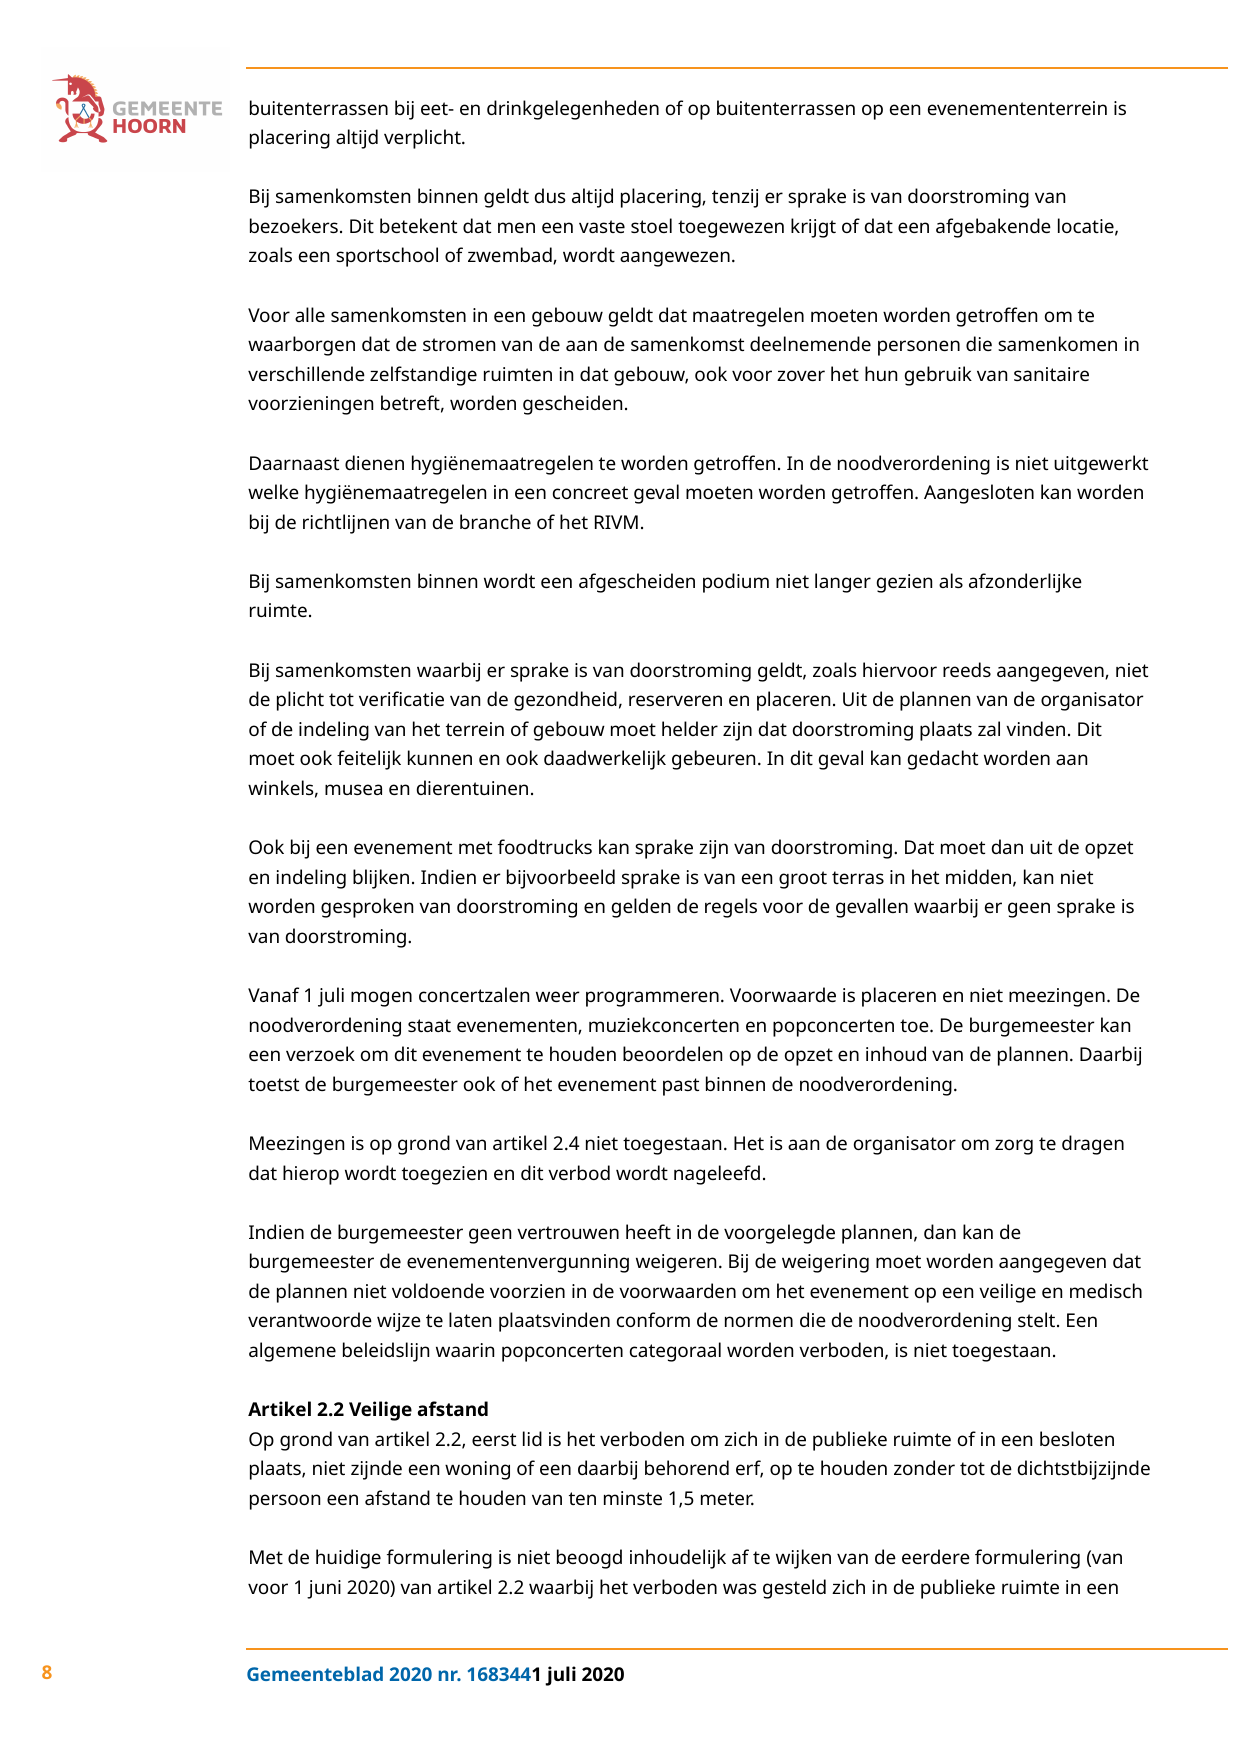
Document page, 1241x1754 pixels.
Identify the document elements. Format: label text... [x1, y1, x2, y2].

text Indien de burgemeester geen vertrouwen heeft in de voorgelegde plannen, dan kan de burgemeester de evenementenvergunning weigeren. Bij de weigering moet worden aangegeven dat de plannen niet voldoende voorzien in de voorwaarden om het evenement op een veilige en medisch verantwoorde wijze te laten plaatsvinden conform de normen die de noodverordening stelt. Een algemene beleidslijn waarin popconcerten categoraal worden verboden, is niet toegestaan. [248, 1219, 1152, 1363]
text Met de huidige formulering is niet beoogd inhoudelijk af te wijken van de eerdere formulering (van voor 1 juni 2020) van artikel 2.2 waarbij het verboden was gesteld zich in de publieke ruimte in een [248, 1544, 1152, 1600]
text buitenterrassen bij eet- en drinkgelegenheden of op buitenterrassen op een evenemententerrein is placering altijd verplicht. [248, 95, 1152, 150]
picture [41, 47, 231, 172]
text Ook bij een evenement met foodtrucks kan sprake zijn van doorstroming. Dat moet dan uit de opzet en indeling blijken. Indien er bijvoorbeeld sprake is van een groot terras in het midden, kan niet worden gesproken van doorstroming en gelden de regels voor de gevallen waarbij er geen sprake is van doorstroming. [248, 834, 1152, 949]
text Voor alle samenkomsten in een gebouw geldt dat maatregelen moeten worden getroffen om te waarborgen dat de stromen van de aan de samenkomst deelnemende personen die samenkomen in verschillende zelfstandige ruimten in dat gebouw, ook voor zover het hun gebruik van sanitaire voorzieningen betreft, worden gescheiden. [248, 302, 1152, 416]
text Bij samenkomsten waarbij er sprake is van doorstroming geldt, zoals hiervoor reeds aangegeven, niet de plicht tot verificatie van de gezondheid, reserveren en placeren. Uit de plannen van de organisator of de indeling van het terrein of gebouw moet helder zijn dat doorstroming plaats zal vinden. Dit moet ook feitelijk kunnen en ook daadwerkelijk gebeuren. In dit geval kan gedacht worden aan winkels, musea en dierentuinen. [248, 657, 1152, 801]
text Op grond van artikel 2.2, eerst lid is het verboden om zich in de publieke ruimte of in een besloten plaats, niet zijnde een woning of een daarbij behorend erf, op te houden zonder tot de dichtstbijzijnde persoon een afstand te houden van ten minste 1,5 meter. [248, 1426, 1152, 1511]
text Artikel 2.2 Veilige afstand [248, 1396, 1152, 1422]
text Vanaf 1 juli mogen concertzalen weer programmeren. Voorwaarde is placeren en niet meezingen. De noodverordening staat evenementen, muziekconcerten en popconcerten toe. De burgemeester kan een verzoek om dit evenement te houden beoordelen op de opzet en inhoud van de plannen. Daarbij toetst de burgemeester ook of het evenement past binnen de noodverordening. [248, 982, 1152, 1097]
text Meezingen is op grond van artikel 2.4 niet toegestaan. Het is aan de organisator om zorg te dragen dat hierop wordt toegezien en dit verbod wordt nageleefd. [248, 1130, 1152, 1186]
text Bij samenkomsten binnen geldt dus altijd placering, tenzij er sprake is van doorstroming van bezoekers. Dit betekent dat men een vaste stoel toegewezen krijgt of dat een afgebakende locatie, zoals een sportschool of zwembad, wordt aangewezen. [248, 183, 1152, 268]
text Daarnaast dienen hygiënemaatregelen te worden getroffen. In de noodverordening is niet uitgewerkt welke hygiënemaatregelen in een concreet geval moeten worden getroffen. Aangesloten kan worden bij de richtlijnen van de branche of het RIVM. [248, 450, 1152, 535]
text Bij samenkomsten binnen wordt een afgescheiden podium niet langer gezien als afzonderlijke ruimte. [248, 568, 1152, 623]
